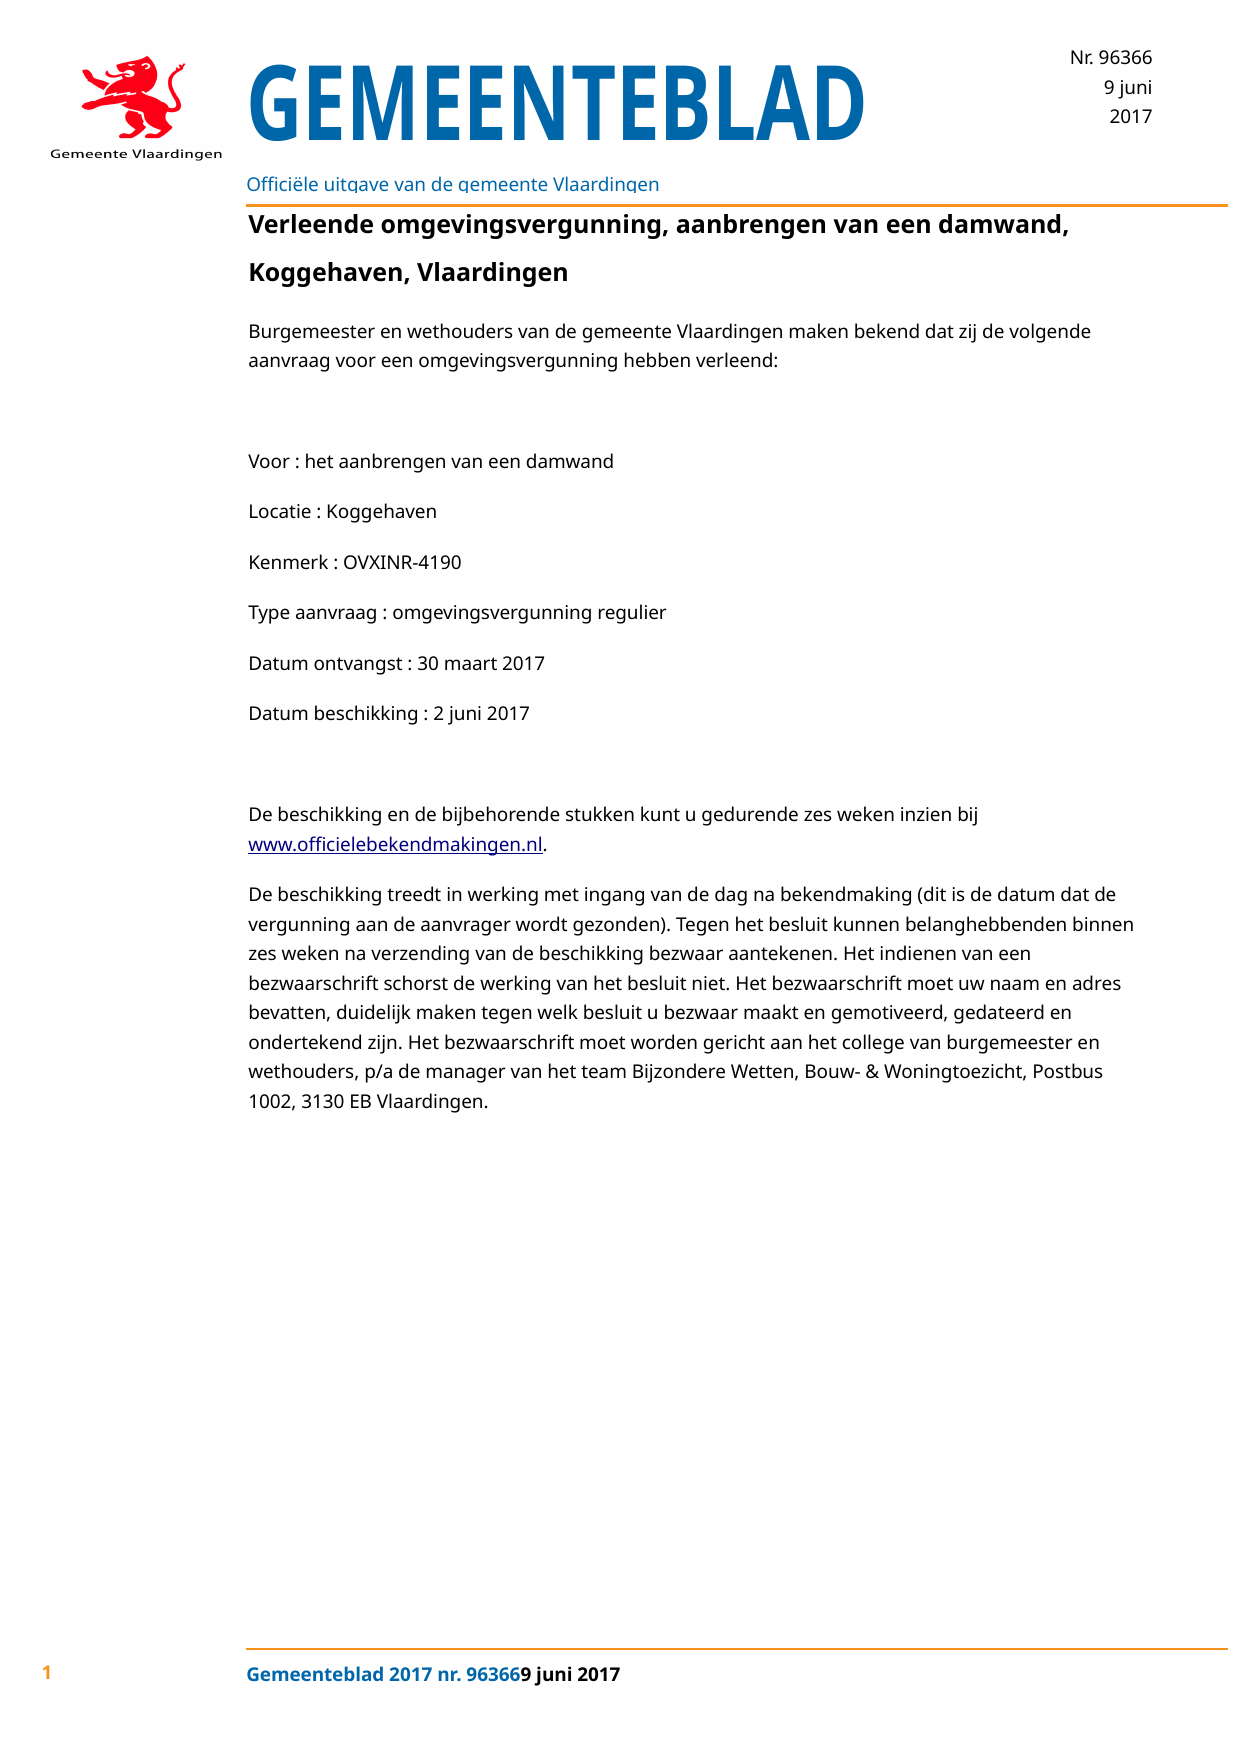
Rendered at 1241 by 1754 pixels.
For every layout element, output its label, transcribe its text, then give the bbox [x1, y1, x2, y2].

text Datum beschikking : 2 juni 2017 [248, 700, 1152, 726]
text Locatie : Koggehaven [248, 499, 1152, 524]
text Type aanvraag : omgevingsvergunning regulier [248, 599, 1152, 625]
text De beschikking treedt in werking met ingang van de dag na bekendmaking (dit is de datum dat de vergunning aan de aanvrager wordt gezonden). Tegen het besluit kunnen belanghebbenden binnen zes weken na verzending van de beschikking bezwaar aantekenen. Het indienen van een bezwaarschrift schorst de werking van het besluit niet. Het bezwaarschrift moet uw naam en adres bevatten, duidelijk maken tegen welk besluit u bezwaar maakt en gemotiveerd, gedateerd en ondertekend zijn. Het bezwaarschrift moet worden gericht aan het college van burgemeester en wethouders, p/a de manager van het team Bijzondere Wetten, Bouw- & Woningtoezicht, Postbus 1002, 3130 EB Vlaardingen. [248, 881, 1152, 1114]
text Datum ontvangst : 30 maart 2017 [248, 650, 1152, 676]
text Kenmerk : OVXINR-4190 [248, 549, 1152, 575]
text Verleende omgevingsvergunning, aanbrengen van een damwand, Koggehaven, Vlaardingen [248, 207, 1152, 288]
text Burgemeester en wethouders van de gemeente Vlaardingen maken bekend dat zij de volgende aanvraag voor een omgevingsvergunning hebben verleend: [248, 318, 1152, 373]
picture [41, 47, 231, 172]
text Voor : het aanbrengen van een damwand [248, 448, 1152, 474]
text De beschikking en de bijbehorende stukken kunt u gedurende zes weken inzien bij www.officielebekendmakingen.nl. [248, 801, 1152, 857]
